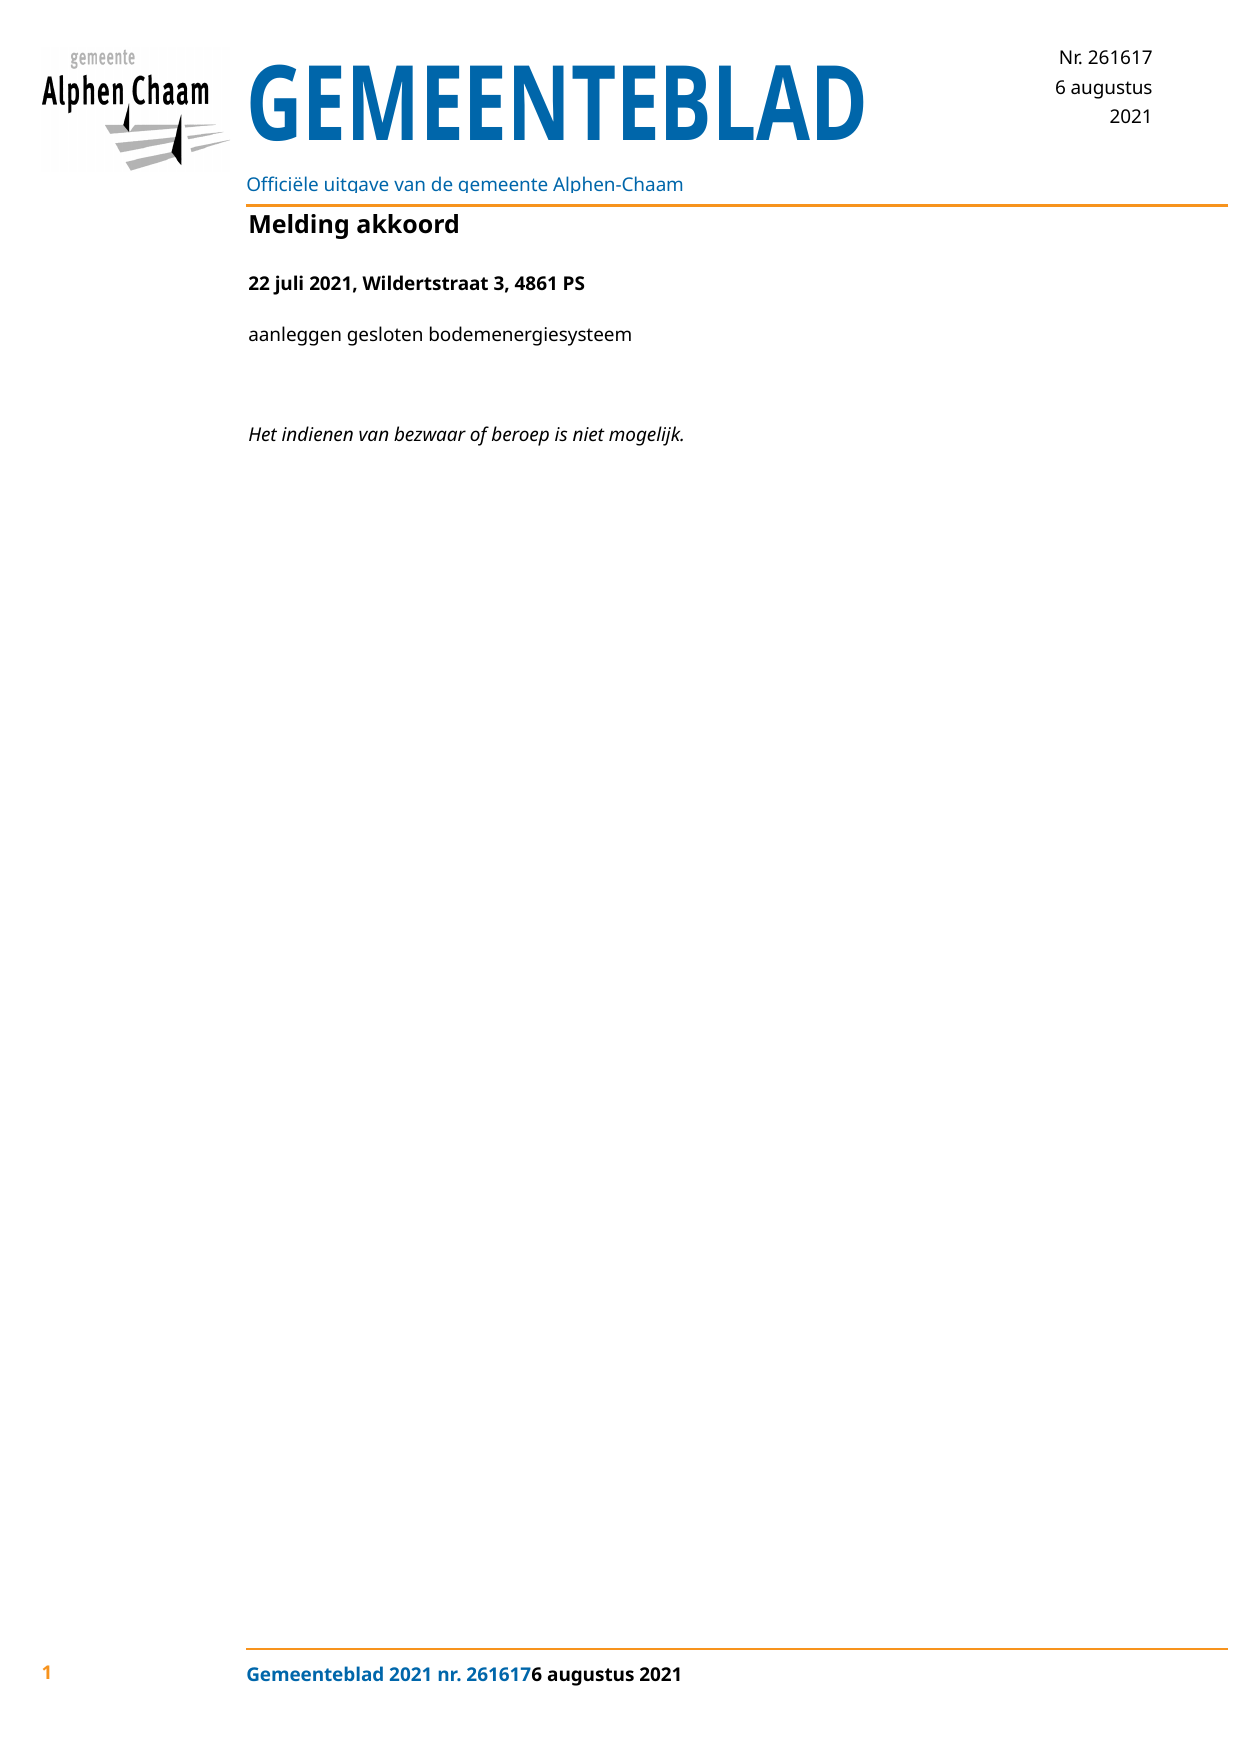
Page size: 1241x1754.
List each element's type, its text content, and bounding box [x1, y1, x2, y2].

text Het indienen van bezwaar of beroep is niet mogelijk. [248, 422, 1152, 447]
text aanleggen gesloten bodemenergiesysteem [248, 321, 1152, 346]
picture [41, 47, 231, 172]
text 22 juli 2021, Wildertstraat 3, 4861 PS [248, 270, 1152, 296]
text Melding akkoord [248, 207, 1152, 241]
